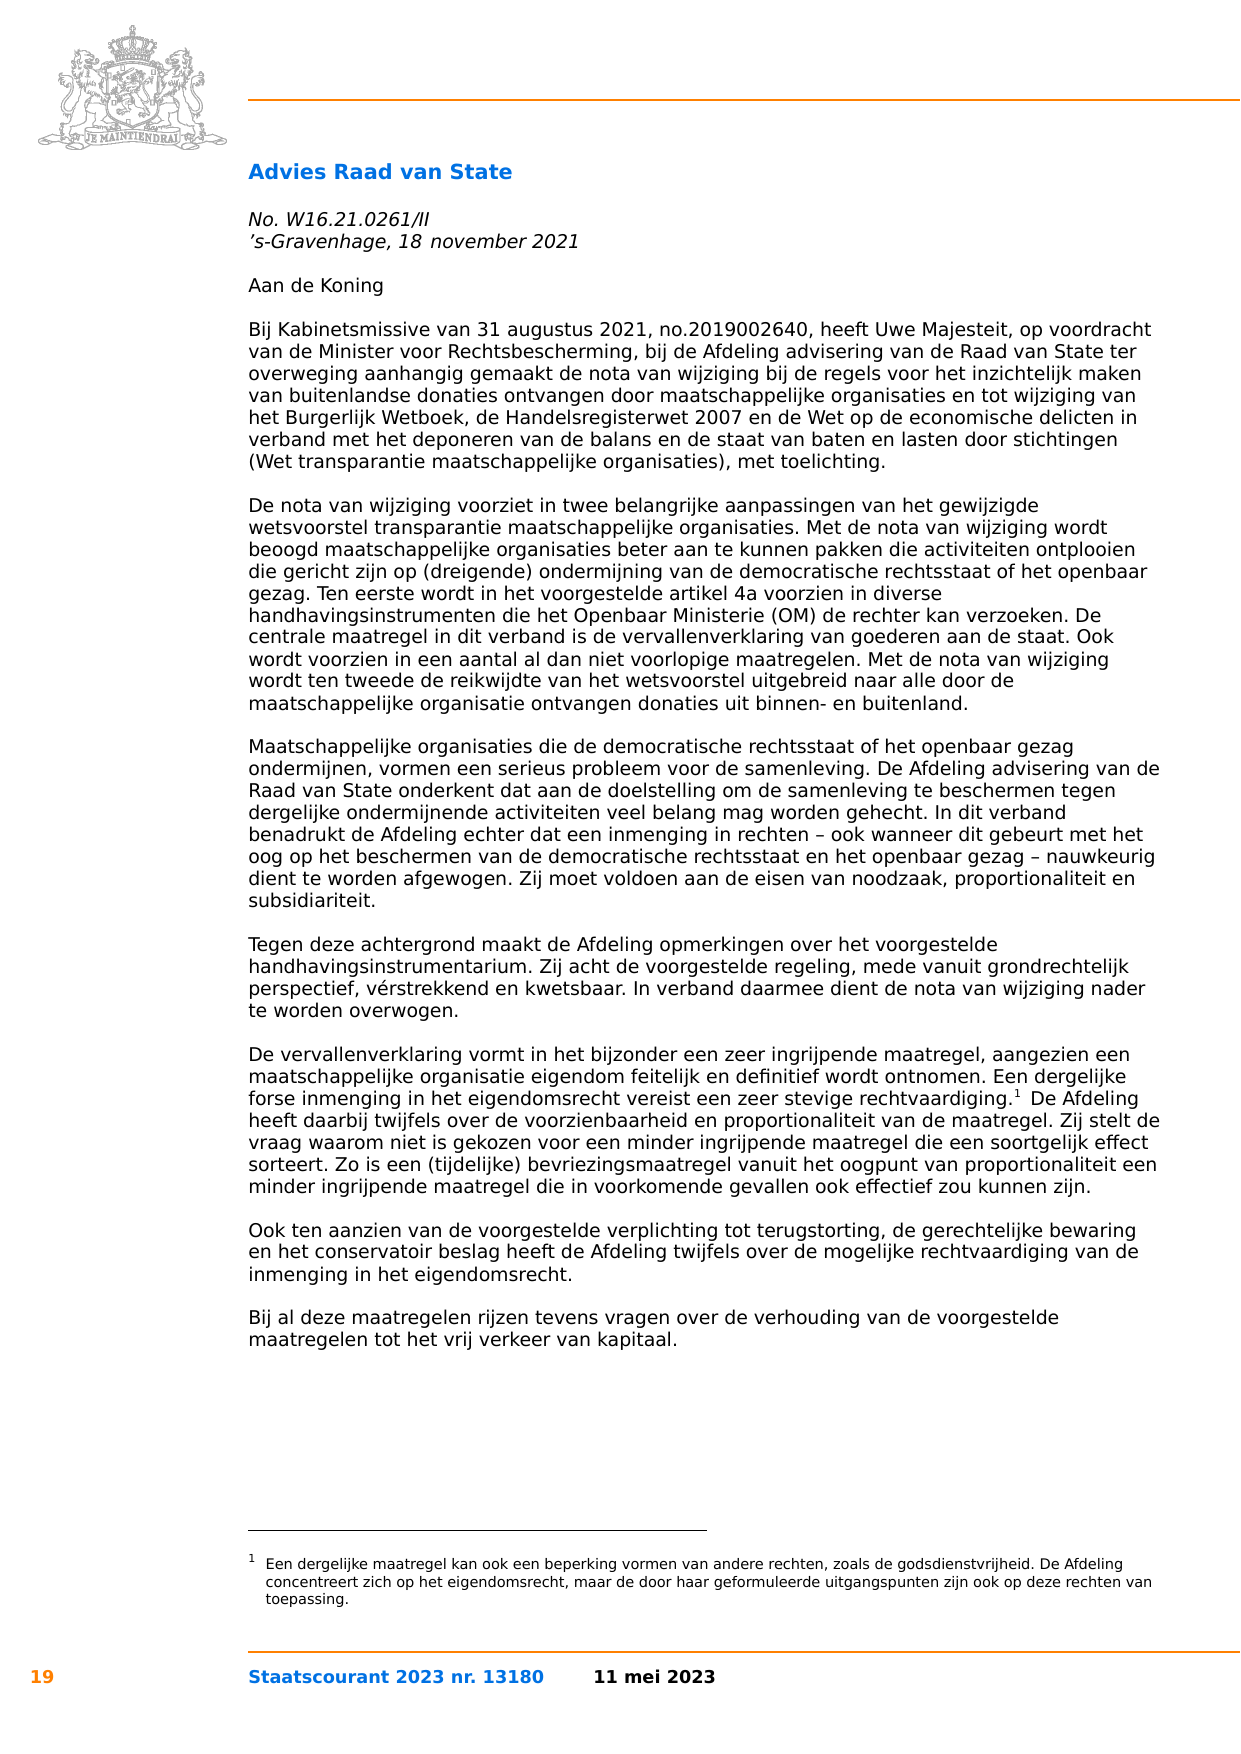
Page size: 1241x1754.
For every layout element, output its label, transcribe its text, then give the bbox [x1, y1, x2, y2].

text Ook ten aanzien van de voorgestelde verplichting tot terugstorting, de gerechtelijke bewaring en het conservatoir beslag heeft de Afdeling twijfels over de mogelijke rechtvaardiging van de inmenging in het eigendomsrecht. [248, 1219, 1163, 1285]
picture [38, 25, 227, 150]
text De nota van wijziging voorziet in twee belangrijke aanpassingen van het gewijzigde wetsvoorstel transparantie maatschappelijke organisaties. Met de nota van wijziging wordt beoogd maatschappelijke organisaties beter aan te kunnen pakken die activiteiten ontplooien die gericht zijn op (dreigende) ondermijning van de democratische rechtsstaat of het openbaar gezag. Ten eerste wordt in het voorgestelde artikel 4a voorzien in diverse handhavingsinstrumenten die het Openbaar Ministerie (OM) de rechter kan verzoeken. De centrale maatregel in dit verband is de vervallenverklaring van goederen aan de staat. Ook wordt voorzien in een aantal al dan niet voorlopige maatregelen. Met de nota van wijziging wordt ten tweede de reikwijdte van het wetsvoorstel uitgebreid naar alle door de maatschappelijke organisatie ontvangen donaties uit binnen- en buitenland. [248, 494, 1163, 714]
text Bij Kabinetsmissive van 31 augustus 2021, no.2019002640, heeft Uwe Majesteit, op voordracht van de Minister voor Rechtsbescherming, bij de Afdeling advisering van de Raad van State ter overweging aanhangig gemaakt de nota van wijziging bij de regels voor het inzichtelijk maken van buitenlandse donaties ontvangen door maatschappelijke organisaties en tot wijziging van het Burgerlijk Wetboek, de Handelsregisterwet 2007 en de Wet op de economische delicten in verband met het deponeren van de balans en de staat van baten en lasten door stichtingen (Wet transparantie maatschappelijke organisaties), met toelichting. [248, 319, 1163, 473]
text Een dergelijke maatregel kan ook een beperking vormen van andere rechten, zoals de godsdienstvrijheid. De Afdeling concentreert zich op het eigendomsrecht, maar de door haar geformuleerde uitgangspunten zijn ook op deze rechten van toepassing. [248, 1552, 1163, 1608]
text Tegen deze achtergrond maakt de Afdeling opmerkingen over het voorgestelde handhavingsinstrumentarium. Zij acht de voorgestelde regeling, mede vanuit grondrechtelijk perspectief, vérstrekkend en kwetsbaar. In verband daarmee dient de nota van wijziging nader te worden overwogen. [248, 934, 1163, 1022]
text Aan de Koning [248, 275, 1163, 297]
text Bij al deze maatregelen rijzen tevens vragen over de verhouding van de voorgestelde maatregelen tot het vrij verkeer van kapitaal. [248, 1307, 1163, 1351]
text ’s-Gravenhage, 18 november 2021 [248, 231, 1163, 253]
subtitle Advies Raad van State [248, 160, 1163, 184]
text De vervallenverklaring vormt in het bijzonder een zeer ingrijpende maatregel, aangezien een maatschappelijke organisatie eigendom feitelijk en definitief wordt ontnomen. Een dergelijke forse inmenging in het eigendomsrecht vereist een zeer stevige rechtvaardiging. De Afdeling heeft daarbij twijfels over de voorzienbaarheid en proportionaliteit van de maatregel. Zij stelt de vraag waarom niet is gekozen voor een minder ingrijpende maatregel die een soortgelijk effect sorteert. Zo is een (tijdelijke) bevriezingsmaatregel vanuit het oogpunt van proportionaliteit een minder ingrijpende maatregel die in voorkomende gevallen ook effectief zou kunnen zijn. [248, 1044, 1163, 1198]
text Maatschappelijke organisaties die de democratische rechtsstaat of het openbaar gezag ondermijnen, vormen een serieus probleem voor de samenleving. De Afdeling advisering van de Raad van State onderkent dat aan de doelstelling om de samenleving te beschermen tegen dergelijke ondermijnende activiteiten veel belang mag worden gehecht. In dit verband benadrukt de Afdeling echter dat een inmenging in rechten – ook wanneer dit gebeurt met het oog op het beschermen van de democratische rechtsstaat en het openbaar gezag – nauwkeurig dient te worden afgewogen. Zij moet voldoen aan de eisen van noodzaak, proportionaliteit en subsidiariteit. [248, 736, 1163, 912]
text No. W16.21.0261/II [248, 209, 1163, 231]
